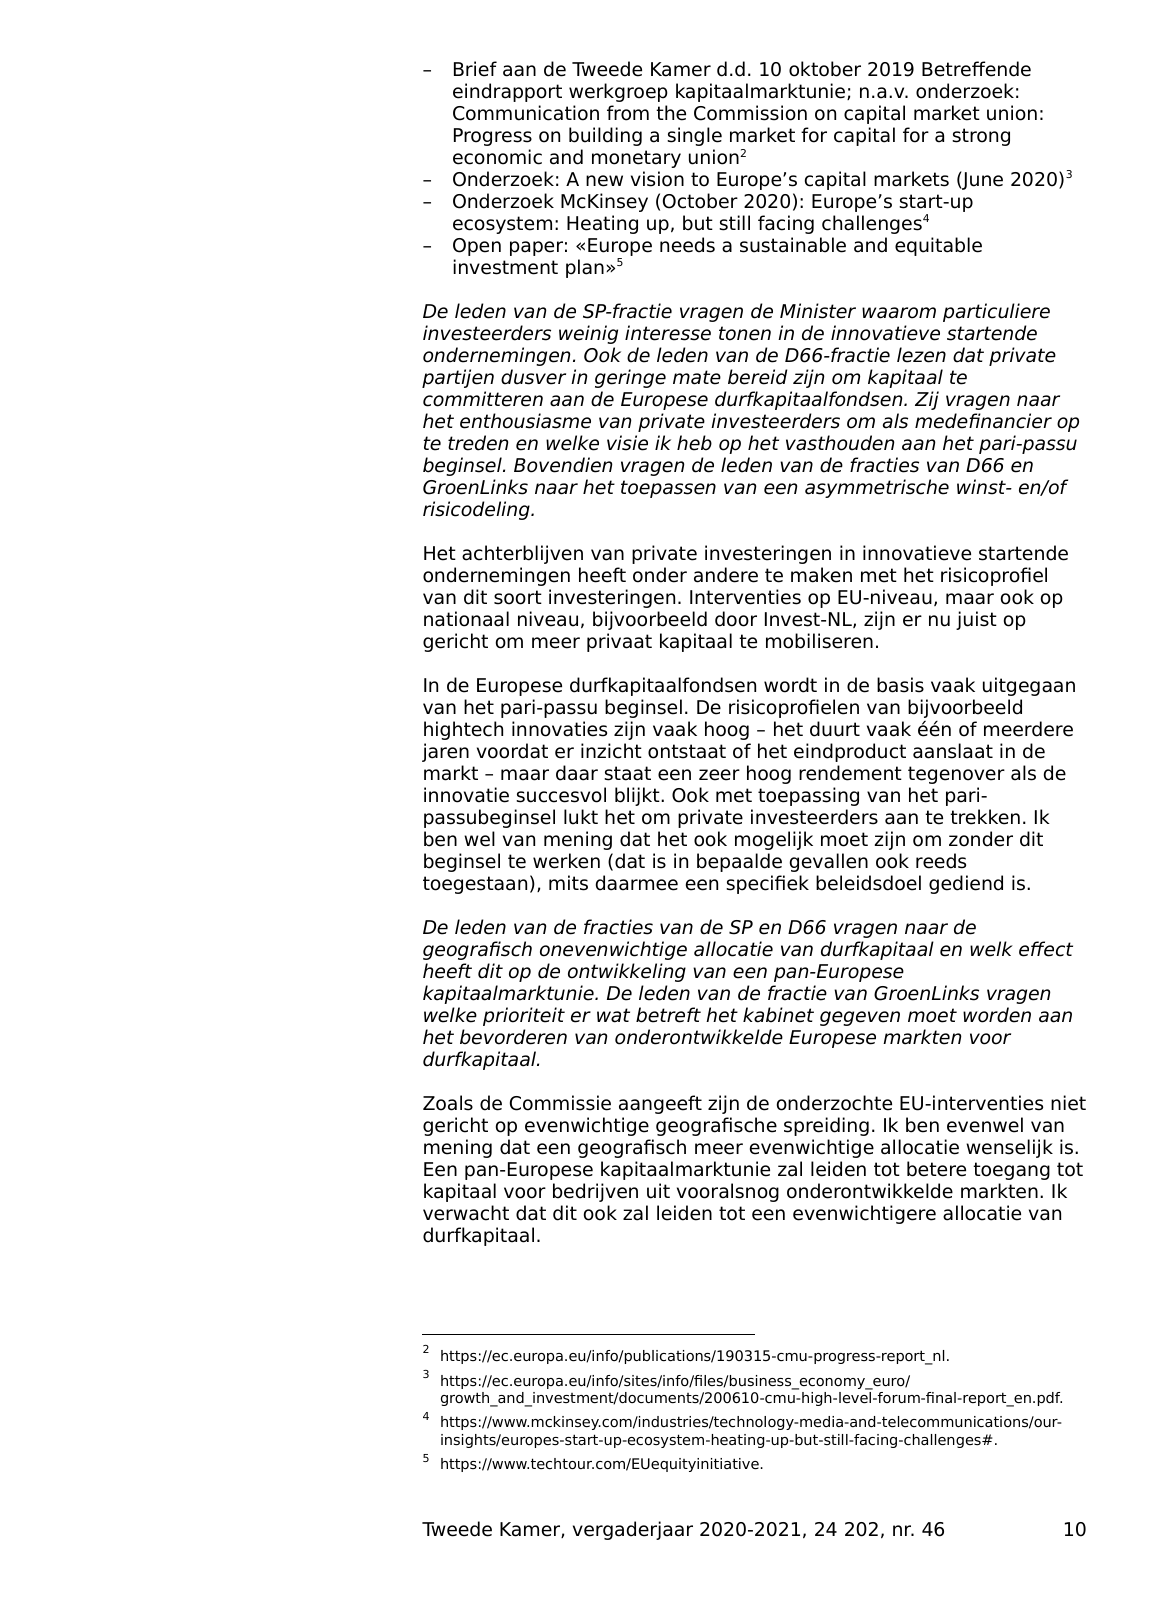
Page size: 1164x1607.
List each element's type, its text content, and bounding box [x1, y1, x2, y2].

text In de Europese durfkapitaalfondsen wordt in de basis vaak uitgegaan van het pari-passu beginsel. De risicoprofielen van bijvoorbeeld hightech innovaties zijn vaak hoog – het duurt vaak één of meerdere jaren voordat er inzicht ontstaat of het eindproduct aanslaat in de markt – maar daar staat een zeer hoog rendement tegenover als de innovatie succesvol blijkt. Ook met toepassing van het pari-passubeginsel lukt het om private investeerders aan te trekken. Ik ben wel van mening dat het ook mogelijk moet zijn om zonder dit beginsel te werken (dat is in bepaalde gevallen ook reeds toegestaan), mits daarmee een specifiek beleidsdoel gediend is. [422, 675, 1087, 895]
text https://ec.europa.eu/info/sites/info/files/business_economy_euro/growth_and_investment/documents/200610-cmu-high-level-forum-final-report_en.pdf. [422, 1368, 1087, 1407]
text Het achterblijven van private investeringen in innovatieve startende ondernemingen heeft onder andere te maken met het risicoprofiel van dit soort investeringen. Interventies op EU-niveau, maar ook op nationaal niveau, bijvoorbeeld door Invest-NL, zijn er nu juist op gericht om meer privaat kapitaal te mobiliseren. [422, 543, 1087, 653]
text De leden van de SP-fractie vragen de Minister waarom particuliere investeerders weinig interesse tonen in de innovatieve startende ondernemingen. Ook de leden van de D66-fractie lezen dat private partijen dusver in geringe mate bereid zijn om kapitaal te committeren aan de Europese durfkapitaalfondsen. Zij vragen naar het enthousiasme van private investeerders om als medefinancier op te treden en welke visie ik heb op het vasthouden aan het pari-passu beginsel. Bovendien vragen de leden van de fracties van D66 en GroenLinks naar het toepassen van een asymmetrische winst- en/of risicodeling. [422, 301, 1087, 521]
text https://www.mckinsey.com/industries/technology-media-and-telecommunications/our-insights/europes-start-up-ecosystem-heating-up-but-still-facing-challenges#. [422, 1410, 1087, 1449]
text De leden van de fracties van de SP en D66 vragen naar de geografisch onevenwichtige allocatie van durfkapitaal en welk effect heeft dit op de ontwikkeling van een pan-Europese kapitaalmarktunie. De leden van de fractie van GroenLinks vragen welke prioriteit er wat betreft het kabinet gegeven moet worden aan het bevorderen van onderontwikkelde Europese markten voor durfkapitaal. [422, 917, 1087, 1071]
text – Onderzoek: A new vision to Europe’s capital markets (June 2020) [422, 169, 1087, 191]
text – Brief aan de Tweede Kamer d.d. 10 oktober 2019 Betreffende eindrapport werkgroep kapitaalmarktunie; n.a.v. onderzoek: Communication from the Commission on capital market union: Progress on building a single market for capital for a strong economic and monetary union [422, 59, 1087, 169]
text https://www.techtour.com/EUequityinitiative. [422, 1452, 1087, 1474]
text – Open paper: «Europe needs a sustainable and equitable investment plan» [422, 235, 1087, 279]
text Zoals de Commissie aangeeft zijn de onderzochte EU-interventies niet gericht op evenwichtige geografische spreiding. Ik ben evenwel van mening dat een geografisch meer evenwichtige allocatie wenselijk is. Een pan-Europese kapitaalmarktunie zal leiden tot betere toegang tot kapitaal voor bedrijven uit vooralsnog onderontwikkelde markten. Ik verwacht dat dit ook zal leiden tot een evenwichtigere allocatie van durfkapitaal. [422, 1093, 1087, 1247]
text – Onderzoek McKinsey (October 2020): Europe’s start-up ecosystem: Heating up, but still facing challenges [422, 191, 1087, 235]
text https://ec.europa.eu/info/publications/190315-cmu-progress-report_nl. [422, 1343, 1087, 1366]
